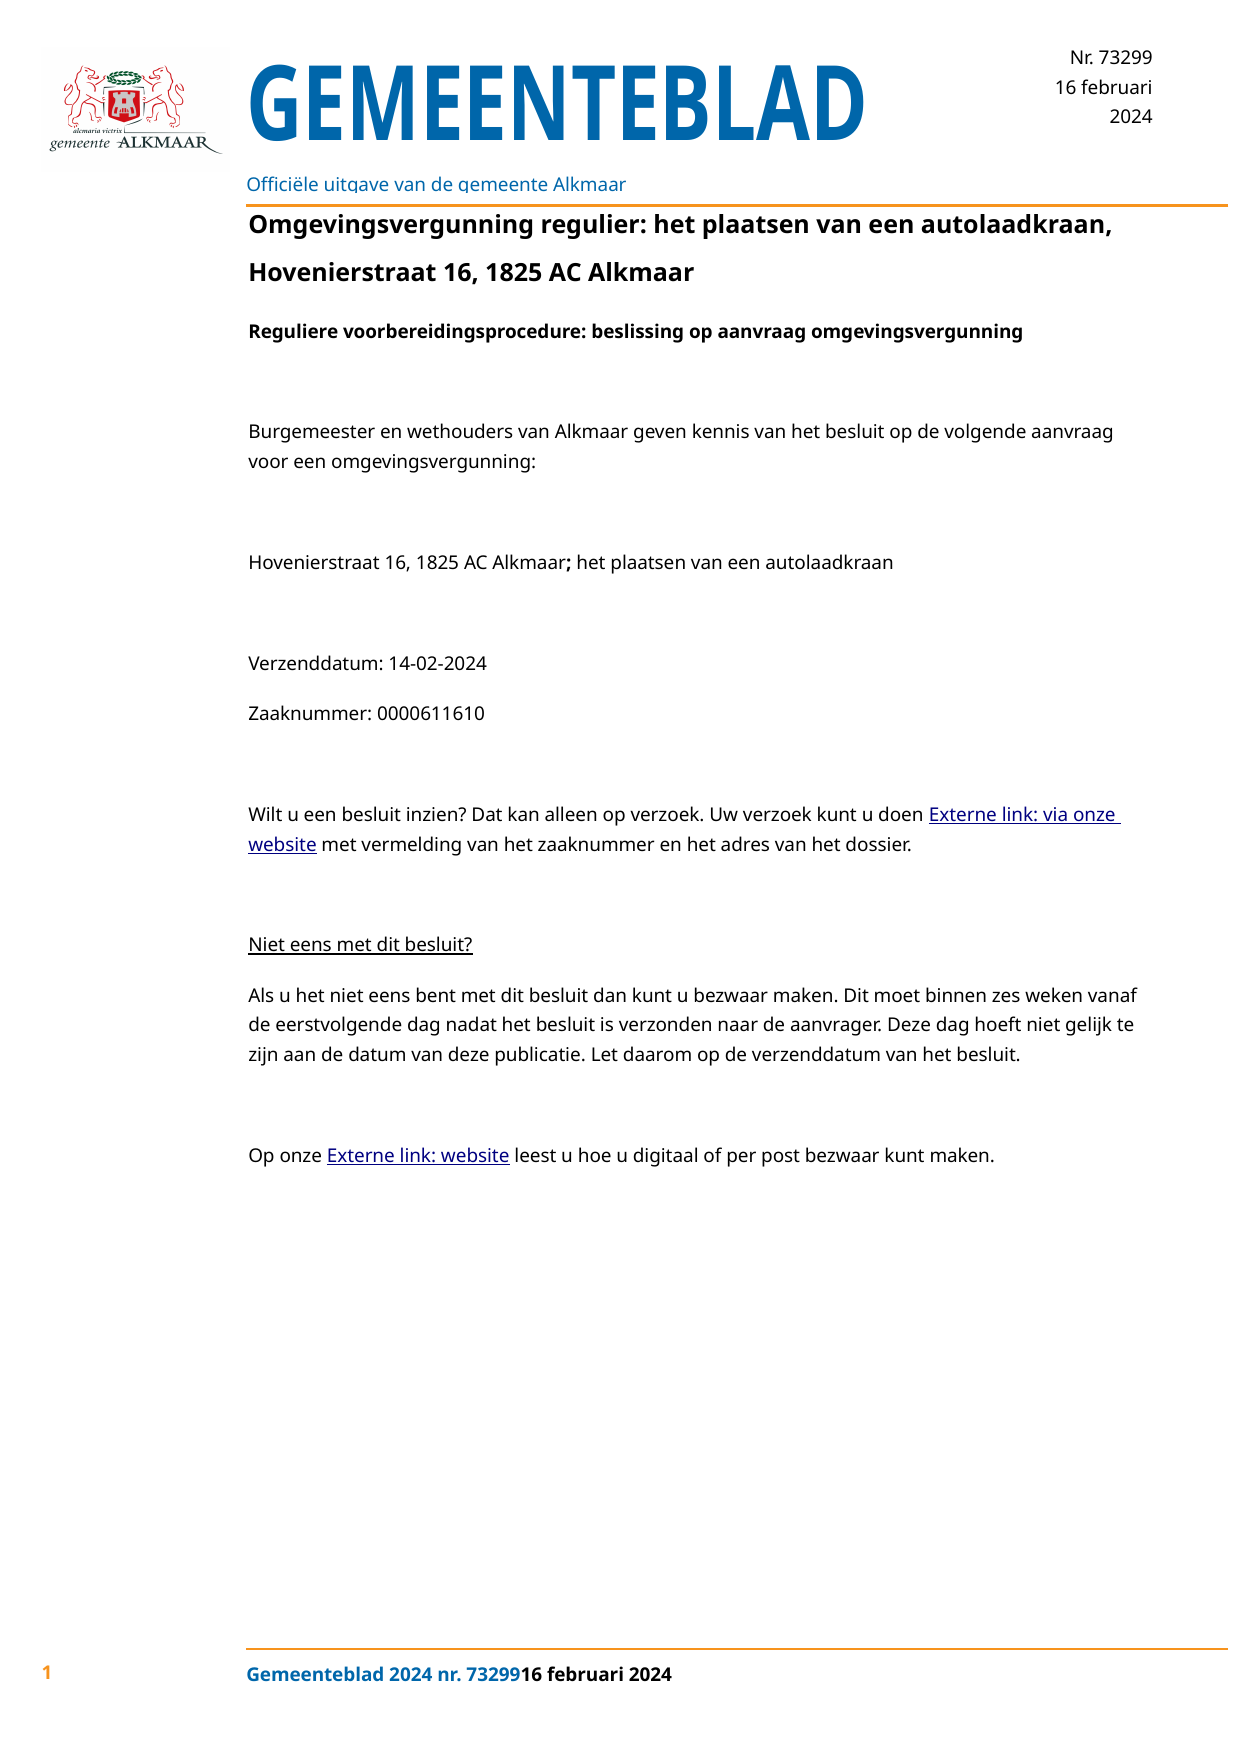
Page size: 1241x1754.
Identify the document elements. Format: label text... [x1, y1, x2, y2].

text Hovenierstraat 16, 1825 AC Alkmaar; het plaatsen van een autolaadkraan [248, 549, 1152, 575]
text Omgevingsvergunning regulier: het plaatsen van een autolaadkraan, Hovenierstraat 16, 1825 AC Alkmaar [248, 207, 1152, 288]
text Niet eens met dit besluit? [248, 932, 1152, 957]
text Burgemeester en wethouders van Alkmaar geven kennis van het besluit op de volgende aanvraag voor een omgevingsvergunning: [248, 419, 1152, 474]
picture [41, 47, 231, 172]
text Op onze Externe link: website leest u hoe u digitaal of per post bezwaar kunt maken. [248, 1142, 1152, 1168]
text Verzenddatum: 14-02-2024 [248, 650, 1152, 676]
text Reguliere voorbereidingsprocedure: beslissing op aanvraag omgevingsvergunning [248, 318, 1152, 344]
text Zaaknummer: 0000611610 [248, 700, 1152, 726]
text Als u het niet eens bent met dit besluit dan kunt u bezwaar maken. Dit moet binnen zes weken vanaf de eerstvolgende dag nadat het besluit is verzonden naar de aanvrager. Deze dag hoeft niet gelijk te zijn aan de datum van deze publicatie. Let daarom op de verzenddatum van het besluit. [248, 982, 1152, 1067]
text Wilt u een besluit inzien? Dat kan alleen op verzoek. Uw verzoek kunt u doen Externe link: via onze website met vermelding van het zaaknummer en het adres van het dossier. [248, 801, 1152, 857]
